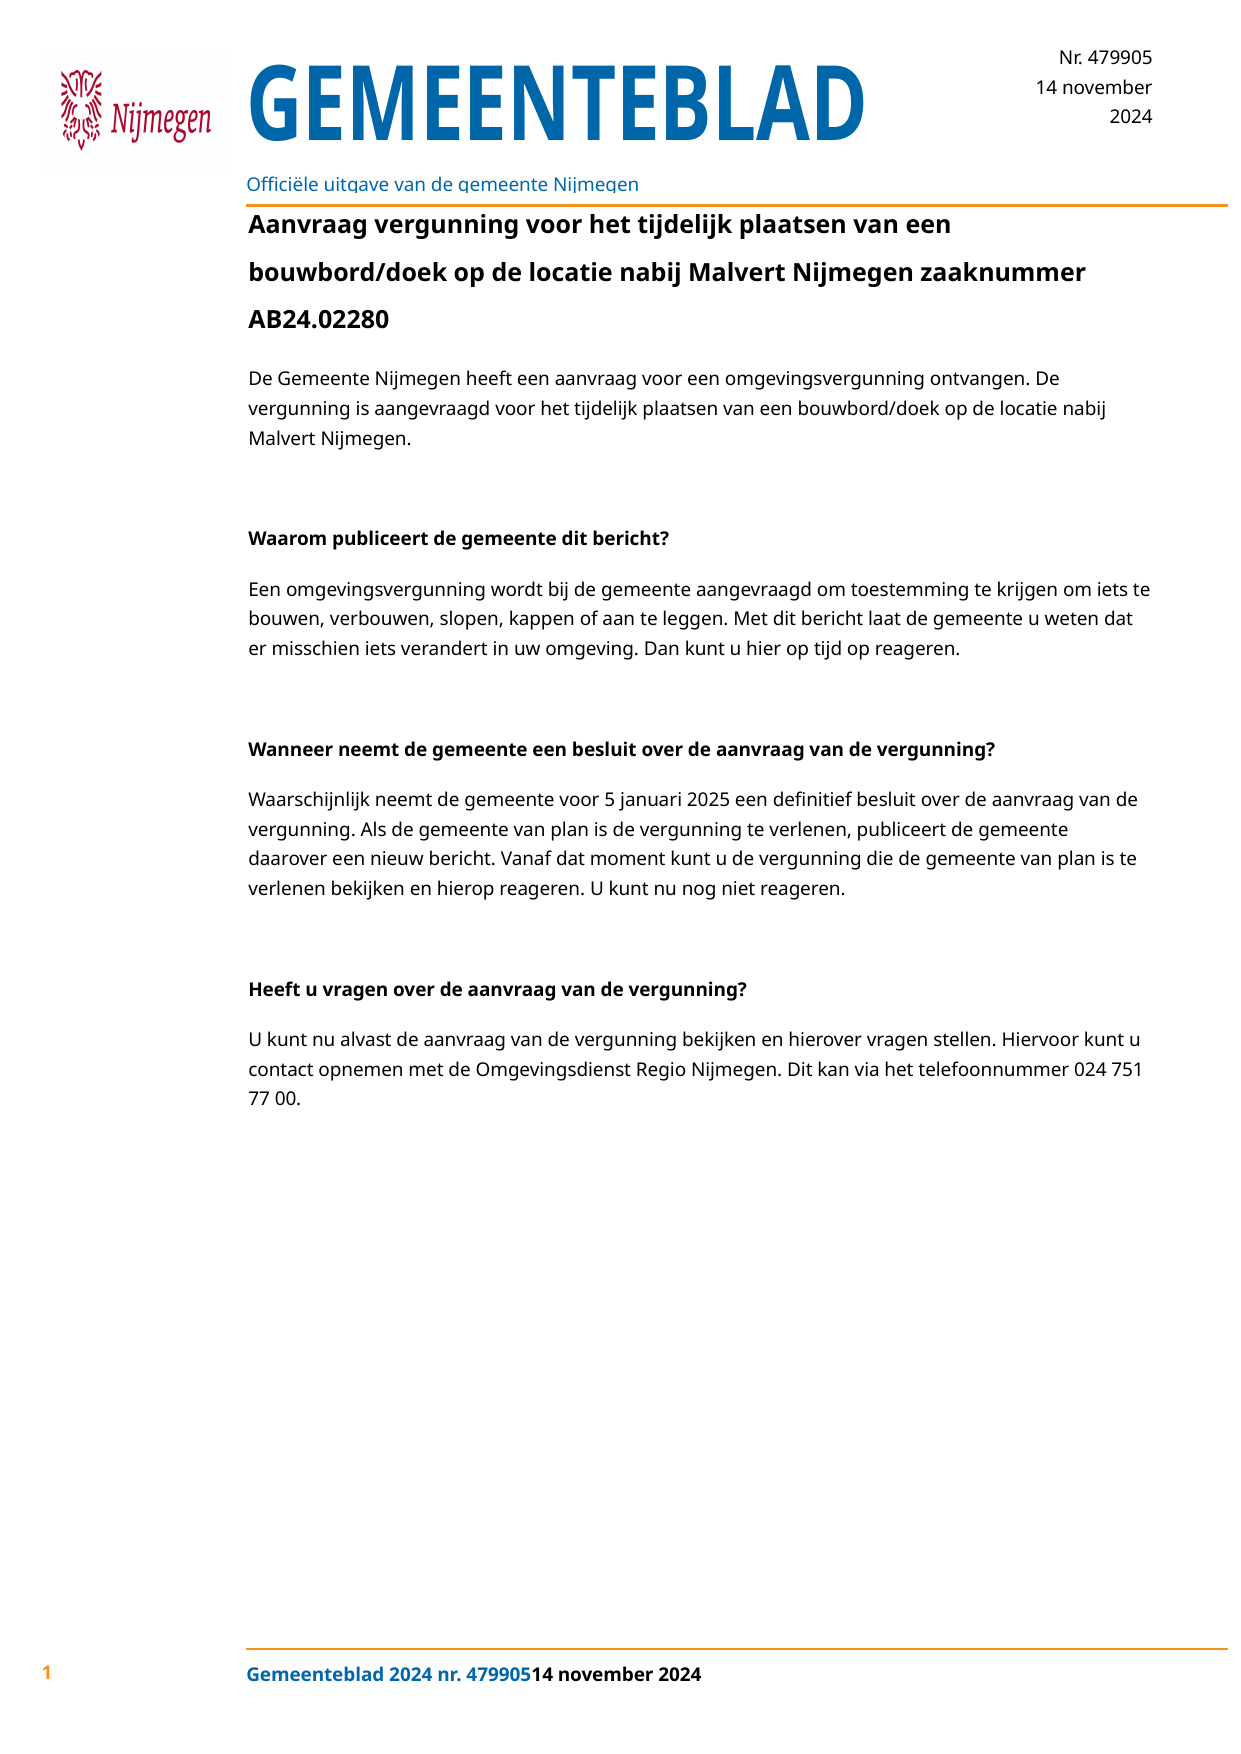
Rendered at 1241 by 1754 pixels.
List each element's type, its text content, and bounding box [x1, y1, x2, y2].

text Wanneer neemt de gemeente een besluit over de aanvraag van de vergunning? [248, 736, 1152, 762]
text Heeft u vragen over de aanvraag van de vergunning? [248, 976, 1152, 1002]
text U kunt nu alvast de aanvraag van de vergunning bekijken en hierover vragen stellen. Hiervoor kunt u contact opnemen met de Omgevingsdienst Regio Nijmegen. Dit kan via het telefoonnummer 024 751 77 00. [248, 1026, 1152, 1111]
text Aanvraag vergunning voor het tijdelijk plaatsen van een bouwbord/doek op de locatie nabij Malvert Nijmegen zaaknummer AB24.02280 [248, 207, 1152, 336]
text De Gemeente Nijmegen heeft een aanvraag voor een omgevingsvergunning ontvangen. De vergunning is aangevraagd voor het tijdelijk plaatsen van een bouwbord/doek op de locatie nabij Malvert Nijmegen. [248, 366, 1152, 450]
text Waarom publiceert de gemeente dit bericht? [248, 526, 1152, 551]
picture [41, 47, 231, 172]
text Een omgevingsvergunning wordt bij de gemeente aangevraagd om toestemming te krijgen om iets te bouwen, verbouwen, slopen, kappen of aan te leggen. Met dit bericht laat de gemeente u weten dat er misschien iets verandert in uw omgeving. Dan kunt u hier op tijd op reageren. [248, 576, 1152, 661]
text Waarschijnlijk neemt de gemeente voor 5 januari 2025 een definitief besluit over de aanvraag van de vergunning. Als de gemeente van plan is de vergunning te verlenen, publiceert de gemeente daarover een nieuw bericht. Vanaf dat moment kunt u de vergunning die de gemeente van plan is te verlenen bekijken en hierop reageren. U kunt nu nog niet reageren. [248, 786, 1152, 901]
